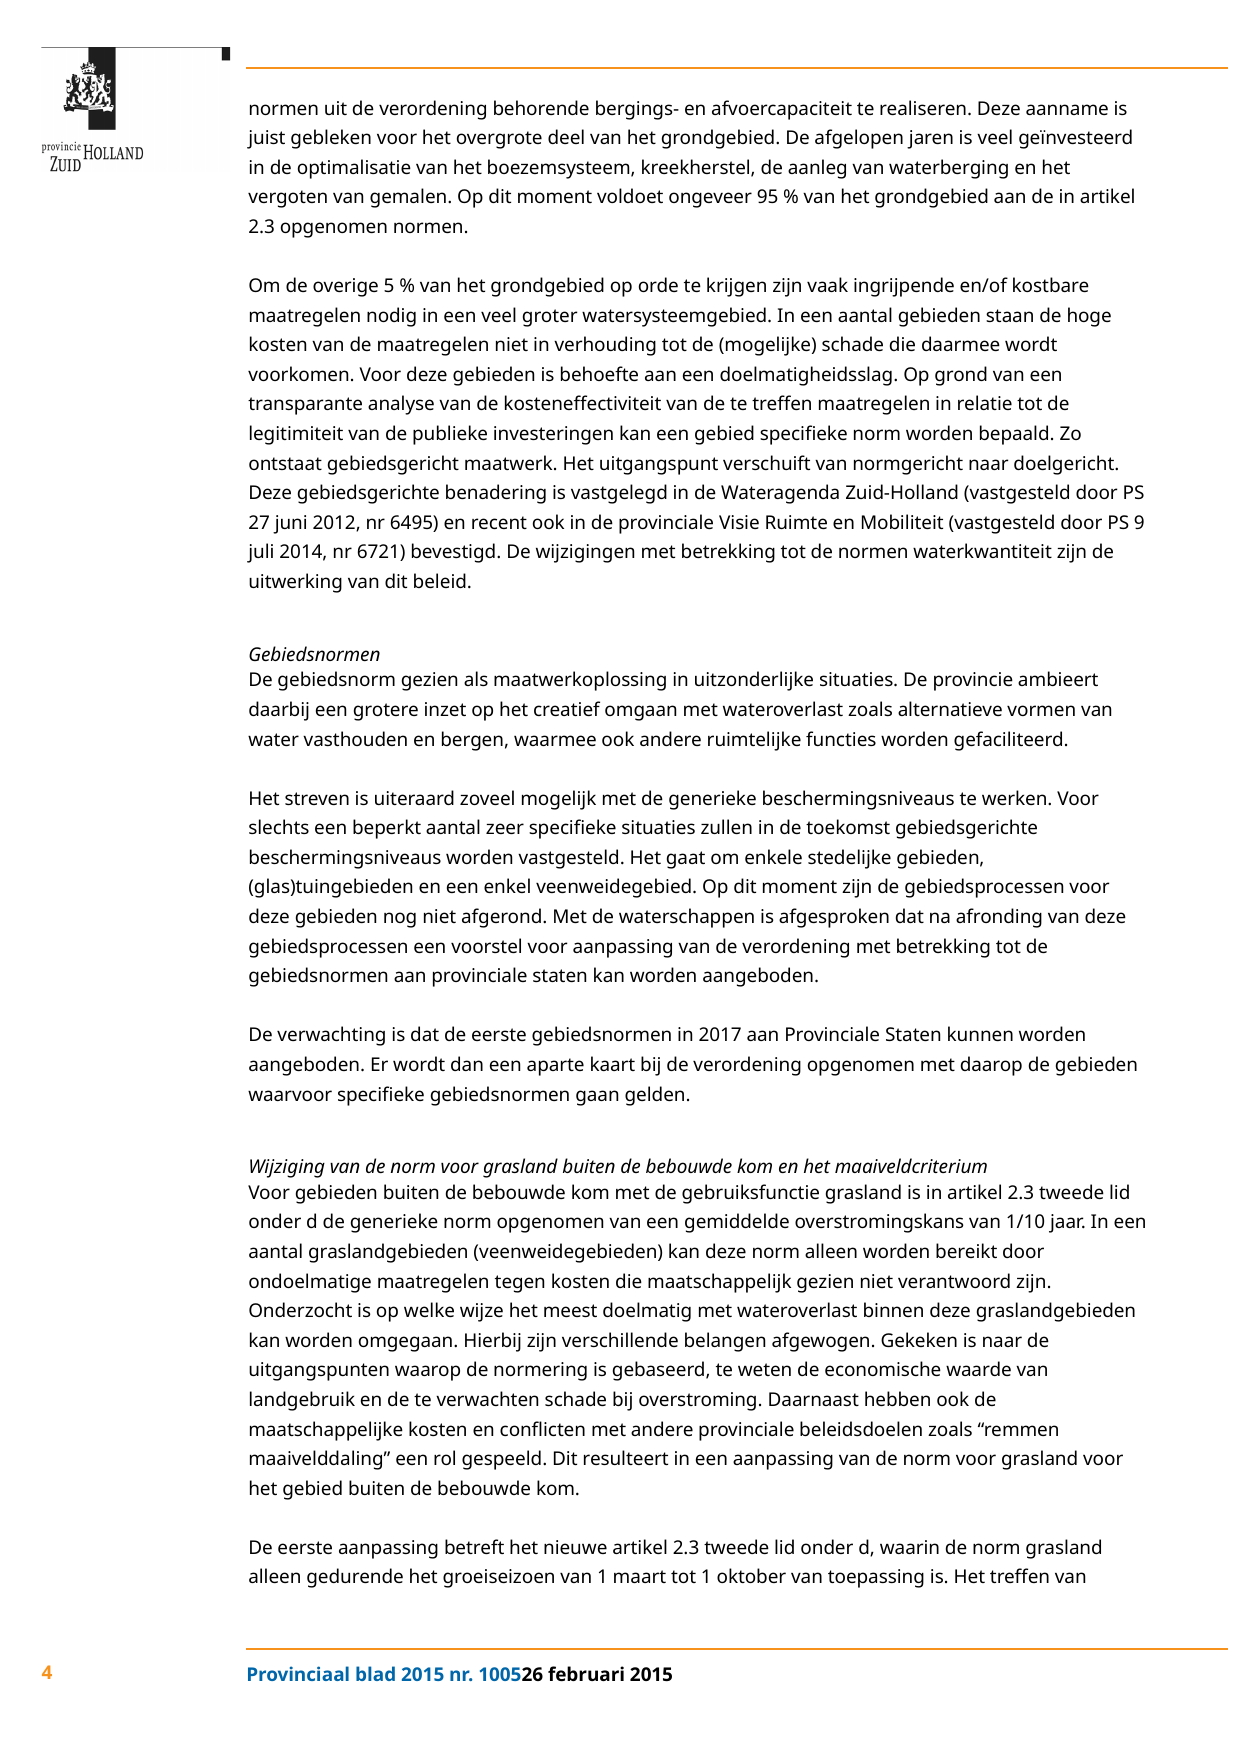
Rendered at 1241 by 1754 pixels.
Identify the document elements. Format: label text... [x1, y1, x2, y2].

text De verwachting is dat de eerste gebiedsnormen in 2017 aan Provinciale Staten kunnen worden aangeboden. Er wordt dan een aparte kaart bij de verordening opgenomen met daarop de gebieden waarvoor specifieke gebiedsnormen gaan gelden. [248, 1022, 1152, 1106]
picture [41, 47, 231, 172]
text normen uit de verordening behorende bergings- en afvoercapaciteit te realiseren. Deze aanname is juist gebleken voor het overgrote deel van het grondgebied. De afgelopen jaren is veel geïnvesteerd in de optimalisatie van het boezemsysteem, kreekherstel, de aanleg van waterberging en het vergoten van gemalen. Op dit moment voldoet ongeveer 95 % van het grondgebied aan de in artikel 2.3 opgenomen normen. [248, 95, 1152, 239]
text Om de overige 5 % van het grondgebied op orde te krijgen zijn vaak ingrijpende en/of kostbare maatregelen nodig in een veel groter watersysteemgebied. In een aantal gebieden staan de hoge kosten van de maatregelen niet in verhouding tot de (mogelijke) schade die daarmee wordt voorkomen. Voor deze gebieden is behoefte aan een doelmatigheidsslag. Op grond van een transparante analyse van de kosteneffectiviteit van de te treffen maatregelen in relatie tot de legitimiteit van de publieke investeringen kan een gebied specifieke norm worden bepaald. Zo ontstaat gebiedsgericht maatwerk. Het uitgangspunt verschuift van normgericht naar doelgericht. Deze gebiedsgerichte benadering is vastgelegd in de Wateragenda Zuid-Holland (vastgesteld door PS 27 juni 2012, nr 6495) en recent ook in de provinciale Visie Ruimte en Mobiliteit (vastgesteld door PS 9 juli 2014, nr 6721) bevestigd. De wijzigingen met betrekking tot de normen waterkwantiteit zijn de uitwerking van dit beleid. [248, 272, 1152, 594]
text Voor gebieden buiten de bebouwde kom met de gebruiksfunctie grasland is in artikel 2.3 tweede lid onder d de generieke norm opgenomen van een gemiddelde overstromingskans van 1/10 jaar. In een aantal graslandgebieden (veenweidegebieden) kan deze norm alleen worden bereikt door ondoelmatige maatregelen tegen kosten die maatschappelijk gezien niet verantwoord zijn. Onderzocht is op welke wijze het meest doelmatig met wateroverlast binnen deze graslandgebieden kan worden omgegaan. Hierbij zijn verschillende belangen afgewogen. Gekeken is naar de uitgangspunten waarop de normering is gebaseerd, te weten de economische waarde van landgebruik en de te verwachten schade bij overstroming. Daarnaast hebben ook de maatschappelijke kosten en conflicten met andere provinciale beleidsdoelen zoals “remmen maaivelddaling” een rol gespeeld. Dit resulteert in een aanpassing van de norm voor grasland voor het gebied buiten de bebouwde kom. [248, 1179, 1152, 1501]
text Het streven is uiteraard zoveel mogelijk met de generieke beschermingsniveaus te werken. Voor slechts een beperkt aantal zeer specifieke situaties zullen in de toekomst gebiedsgerichte beschermingsniveaus worden vastgesteld. Het gaat om enkele stedelijke gebieden, (glas)tuingebieden en een enkel veenweidegebied. Op dit moment zijn de gebiedsprocessen voor deze gebieden nog niet afgerond. Met de waterschappen is afgesproken dat na afronding van deze gebiedsprocessen een voorstel voor aanpassing van de verordening met betrekking tot de gebiedsnormen aan provinciale staten kan worden aangeboden. [248, 785, 1152, 988]
text Wijziging van de norm voor grasland buiten de bebouwde kom en het maaiveldcriterium [248, 1153, 1152, 1179]
text De eerste aanpassing betreft het nieuwe artikel 2.3 tweede lid onder d, waarin de norm grasland alleen gedurende het groeiseizoen van 1 maart tot 1 oktober van toepassing is. Het treffen van [248, 1534, 1152, 1589]
text De gebiedsnorm gezien als maatwerkoplossing in uitzonderlijke situaties. De provincie ambieert daarbij een grotere inzet op het creatief omgaan met wateroverlast zoals alternatieve vormen van water vasthouden en bergen, waarmee ook andere ruimtelijke functies worden gefaciliteerd. [248, 667, 1152, 751]
text Gebiedsnormen [248, 641, 1152, 667]
